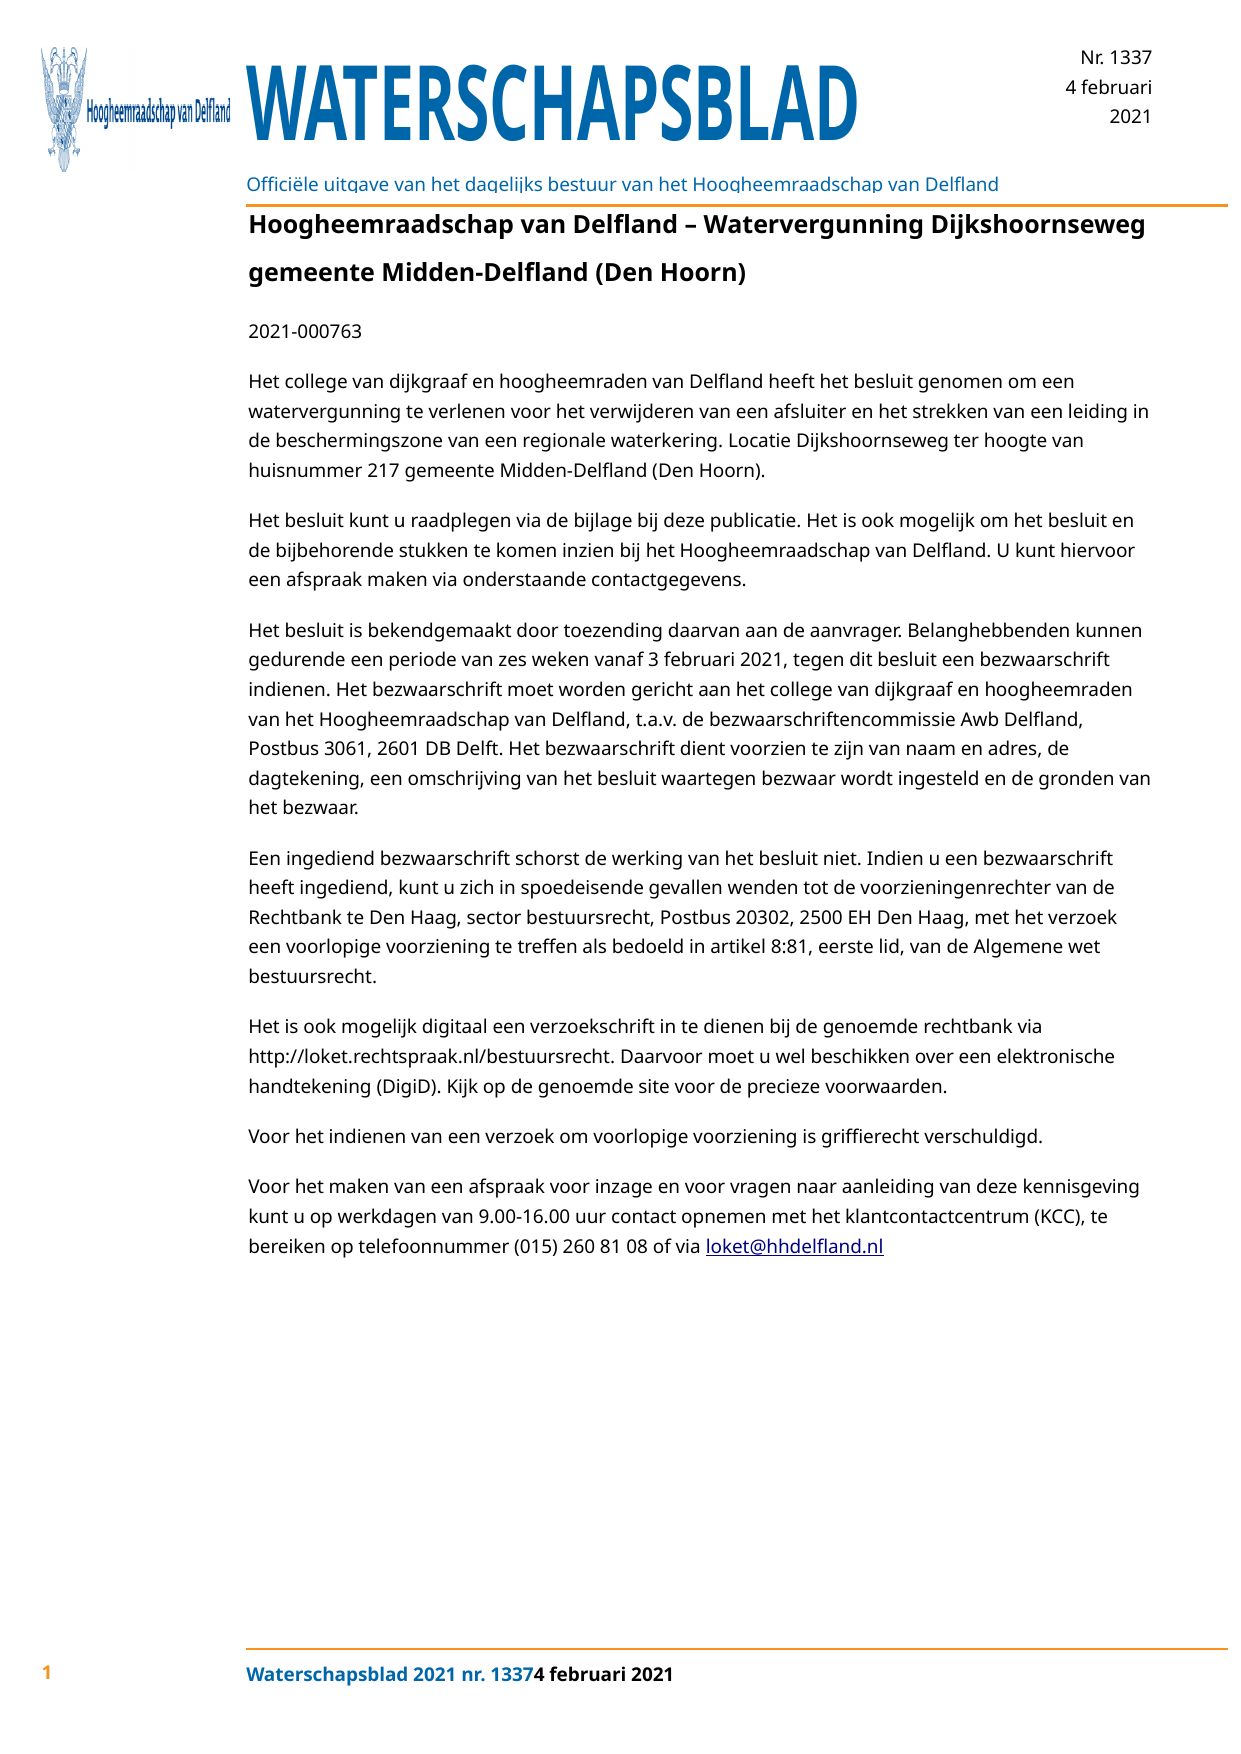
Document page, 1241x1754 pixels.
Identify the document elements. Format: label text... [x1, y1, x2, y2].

text 2021-000763 [248, 318, 1152, 344]
text Voor het maken van een afspraak voor inzage en voor vragen naar aanleiding van deze kennisgeving kunt u op werkdagen van 9.00-16.00 uur contact opnemen met het klantcontactcentrum (KCC), te bereiken op telefoonnummer (015) 260 81 08 of via loket@hhdelfland.nl [248, 1174, 1152, 1259]
picture [41, 47, 231, 172]
text Het is ook mogelijk digitaal een verzoekschrift in te dienen bij de genoemde rechtbank via http://loket.rechtspraak.nl/bestuursrecht. Daarvoor moet u wel beschikken over een elektronische handtekening (DigiD). Kijk op de genoemde site voor de precieze voorwaarden. [248, 1014, 1152, 1099]
text Het besluit kunt u raadplegen via de bijlage bij deze publicatie. Het is ook mogelijk om het besluit en de bijbehorende stukken te komen inzien bij het Hoogheemraadschap van Delfland. U kunt hiervoor een afspraak maken via onderstaande contactgegevens. [248, 507, 1152, 592]
text Hoogheemraadschap van Delfland – Watervergunning Dijkshoornseweg gemeente Midden-Delfland (Den Hoorn) [248, 207, 1152, 288]
text Voor het indienen van een verzoek om voorlopige voorziening is griffierecht verschuldigd. [248, 1123, 1152, 1149]
text Het college van dijkgraaf en hoogheemraden van Delfland heeft het besluit genomen om een watervergunning te verlenen voor het verwijderen van een afsluiter en het strekken van een leiding in de beschermingszone van een regionale waterkering. Locatie Dijkshoornseweg ter hoogte van huisnummer 217 gemeente Midden-Delfland (Den Hoorn). [248, 368, 1152, 483]
text Het besluit is bekendgemaakt door toezending daarvan aan de aanvrager. Belanghebbenden kunnen gedurende een periode van zes weken vanaf 3 februari 2021, tegen dit besluit een bezwaarschrift indienen. Het bezwaarschrift moet worden gericht aan het college van dijkgraaf en hoogheemraden van het Hoogheemraadschap van Delfland, t.a.v. de bezwaarschriftencommissie Awb Delfland, Postbus 3061, 2601 DB Delft. Het bezwaarschrift dient voorzien te zijn van naam en adres, de dagtekening, een omschrijving van het besluit waartegen bezwaar wordt ingesteld en de gronden van het bezwaar. [248, 617, 1152, 820]
text Een ingediend bezwaarschrift schorst de werking van het besluit niet. Indien u een bezwaarschrift heeft ingediend, kunt u zich in spoedeisende gevallen wenden tot de voorzieningenrechter van de Rechtbank te Den Haag, sector bestuursrecht, Postbus 20302, 2500 EH Den Haag, met het verzoek een voorlopige voorziening te treffen als bedoeld in artikel 8:81, eerste lid, van de Algemene wet bestuursrecht. [248, 845, 1152, 989]
